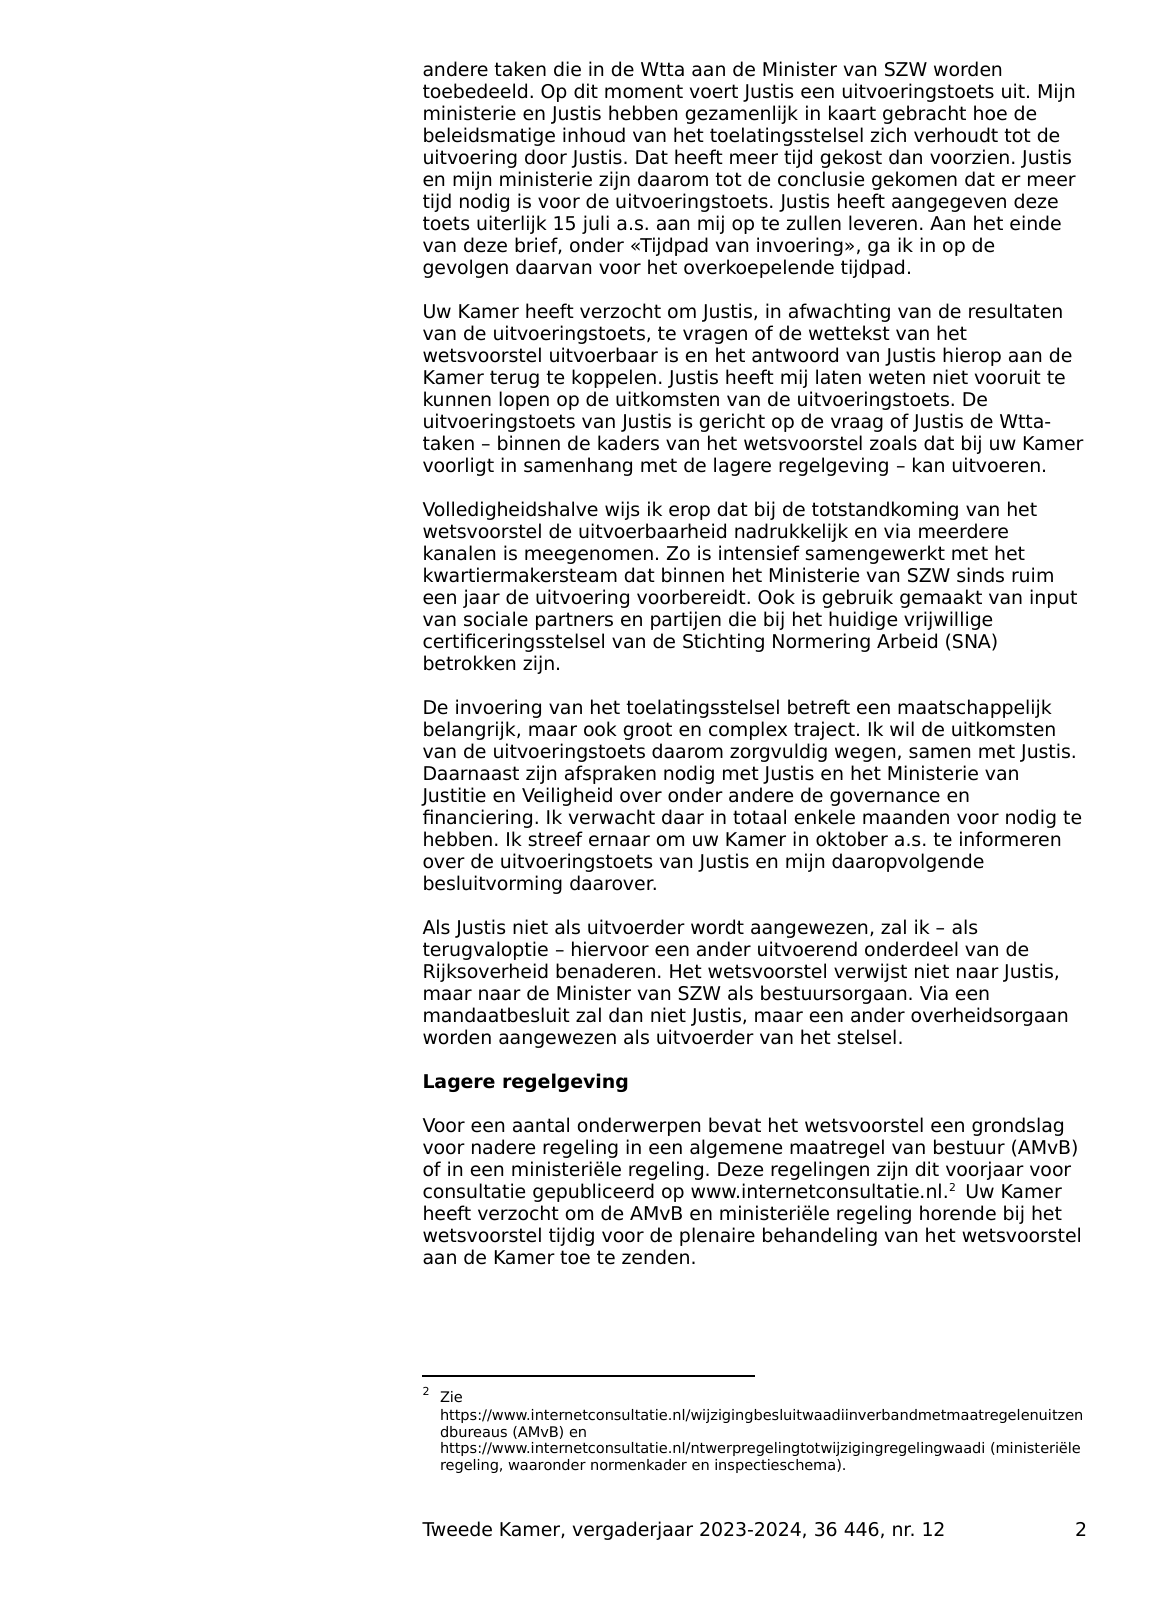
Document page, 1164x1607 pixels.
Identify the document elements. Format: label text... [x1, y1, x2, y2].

subtitle Lagere regelgeving [422, 1071, 1087, 1093]
text Voor een aantal onderwerpen bevat het wetsvoorstel een grondslag voor nadere regeling in een algemene maatregel van bestuur (AMvB) of in een ministeriële regeling. Deze regelingen zijn dit voorjaar voor consultatie gepubliceerd op www.internetconsultatie.nl. Uw Kamer heeft verzocht om de AMvB en ministeriële regeling horende bij het wetsvoorstel tijdig voor de plenaire behandeling van het wetsvoorstel aan de Kamer toe te zenden. [422, 1115, 1087, 1269]
text Als Justis niet als uitvoerder wordt aangewezen, zal ik – als terugvaloptie – hiervoor een ander uitvoerend onderdeel van de Rijksoverheid benaderen. Het wetsvoorstel verwijst niet naar Justis, maar naar de Minister van SZW als bestuursorgaan. Via een mandaatbesluit zal dan niet Justis, maar een ander overheidsorgaan worden aangewezen als uitvoerder van het stelsel. [422, 917, 1087, 1049]
text Zie https://www.internetconsultatie.nl/wijzigingbesluitwaadiinverbandmetmaatregelenuitzendbureaus (AMvB) en https://www.internetconsultatie.nl/ntwerpregelingtotwijzigingregelingwaadi (ministeriële regeling, waaronder normenkader en inspectieschema). [422, 1385, 1087, 1474]
text andere taken die in de Wtta aan de Minister van SZW worden toebedeeld. Op dit moment voert Justis een uitvoeringstoets uit. Mijn ministerie en Justis hebben gezamenlijk in kaart gebracht hoe de beleidsmatige inhoud van het toelatingsstelsel zich verhoudt tot de uitvoering door Justis. Dat heeft meer tijd gekost dan voorzien. Justis en mijn ministerie zijn daarom tot de conclusie gekomen dat er meer tijd nodig is voor de uitvoeringstoets. Justis heeft aangegeven deze toets uiterlijk 15 juli a.s. aan mij op te zullen leveren. Aan het einde van deze brief, onder «Tijdpad van invoering», ga ik in op de gevolgen daarvan voor het overkoepelende tijdpad. [422, 59, 1087, 279]
text Uw Kamer heeft verzocht om Justis, in afwachting van de resultaten van de uitvoeringstoets, te vragen of de wettekst van het wetsvoorstel uitvoerbaar is en het antwoord van Justis hierop aan de Kamer terug te koppelen. Justis heeft mij laten weten niet vooruit te kunnen lopen op de uitkomsten van de uitvoeringstoets. De uitvoeringstoets van Justis is gericht op de vraag of Justis de Wtta-taken – binnen de kaders van het wetsvoorstel zoals dat bij uw Kamer voorligt in samenhang met de lagere regelgeving – kan uitvoeren. [422, 301, 1087, 477]
text De invoering van het toelatingsstelsel betreft een maatschappelijk belangrijk, maar ook groot en complex traject. Ik wil de uitkomsten van de uitvoeringstoets daarom zorgvuldig wegen, samen met Justis. Daarnaast zijn afspraken nodig met Justis en het Ministerie van Justitie en Veiligheid over onder andere de governance en financiering. Ik verwacht daar in totaal enkele maanden voor nodig te hebben. Ik streef ernaar om uw Kamer in oktober a.s. te informeren over de uitvoeringstoets van Justis en mijn daaropvolgende besluitvorming daarover. [422, 697, 1087, 895]
text Volledigheidshalve wijs ik erop dat bij de totstandkoming van het wetsvoorstel de uitvoerbaarheid nadrukkelijk en via meerdere kanalen is meegenomen. Zo is intensief samengewerkt met het kwartiermakersteam dat binnen het Ministerie van SZW sinds ruim een jaar de uitvoering voorbereidt. Ook is gebruik gemaakt van input van sociale partners en partijen die bij het huidige vrijwillige certificeringsstelsel van de Stichting Normering Arbeid (SNA) betrokken zijn. [422, 499, 1087, 675]
